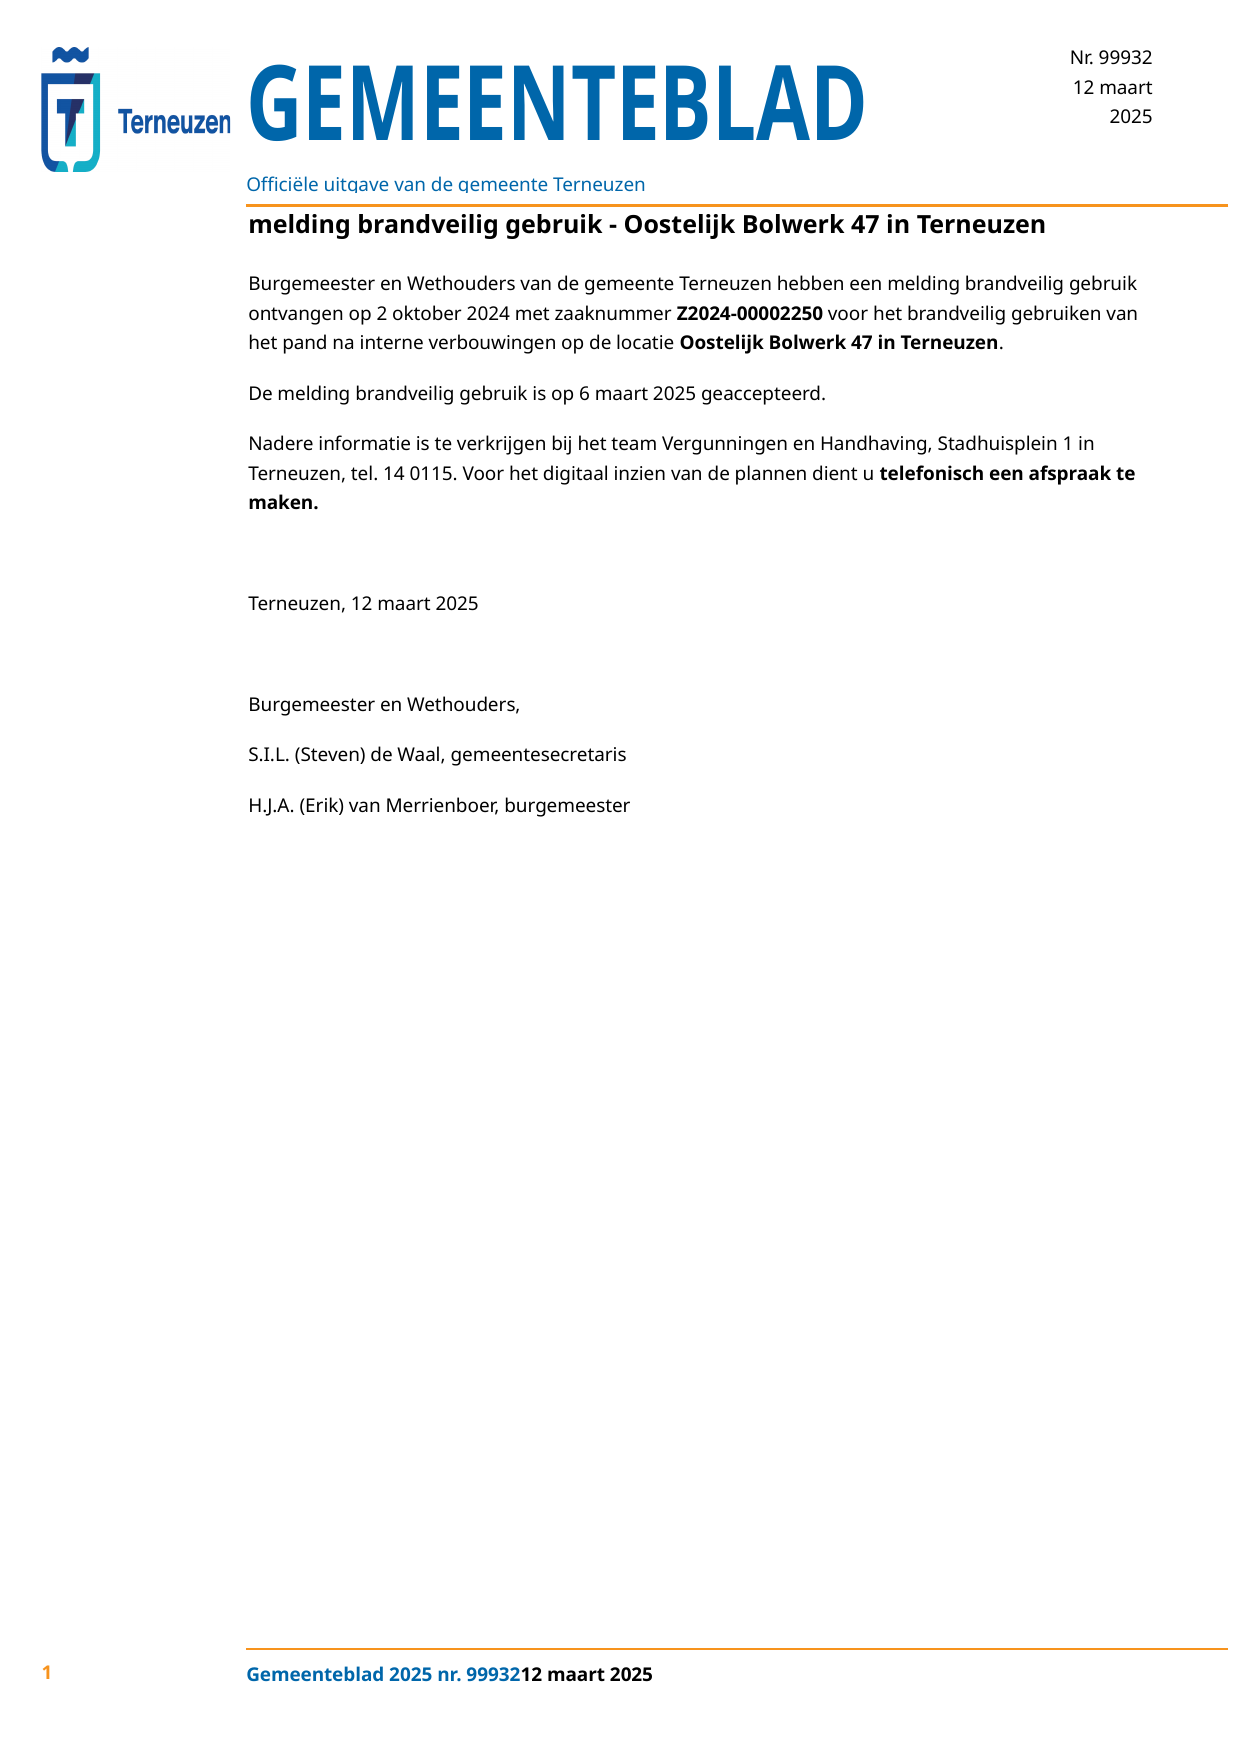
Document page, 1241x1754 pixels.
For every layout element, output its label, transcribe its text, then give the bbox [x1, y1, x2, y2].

text Terneuzen, 12 maart 2025 [248, 590, 1152, 616]
text Burgemeester en Wethouders, [248, 691, 1152, 717]
picture [41, 47, 231, 172]
text S.I.L. (Steven) de Waal, gemeentesecretaris [248, 742, 1152, 767]
text Nadere informatie is te verkrijgen bij het team Vergunningen en Handhaving, Stadhuisplein 1 in Terneuzen, tel. 14 0115. Voor het digitaal inzien van de plannen dient u telefonisch een afspraak te maken. [248, 430, 1152, 515]
text melding brandveilig gebruik - Oostelijk Bolwerk 47 in Terneuzen [248, 207, 1152, 241]
text Burgemeester en Wethouders van de gemeente Terneuzen hebben een melding brandveilig gebruik ontvangen op 2 oktober 2024 met zaaknummer Z2024-00002250 voor het brandveilig gebruiken van het pand na interne verbouwingen op de locatie Oostelijk Bolwerk 47 in Terneuzen. [248, 270, 1152, 355]
text H.J.A. (Erik) van Merrienboer, burgemeester [248, 792, 1152, 818]
text De melding brandveilig gebruik is op 6 maart 2025 geaccepteerd. [248, 380, 1152, 406]
